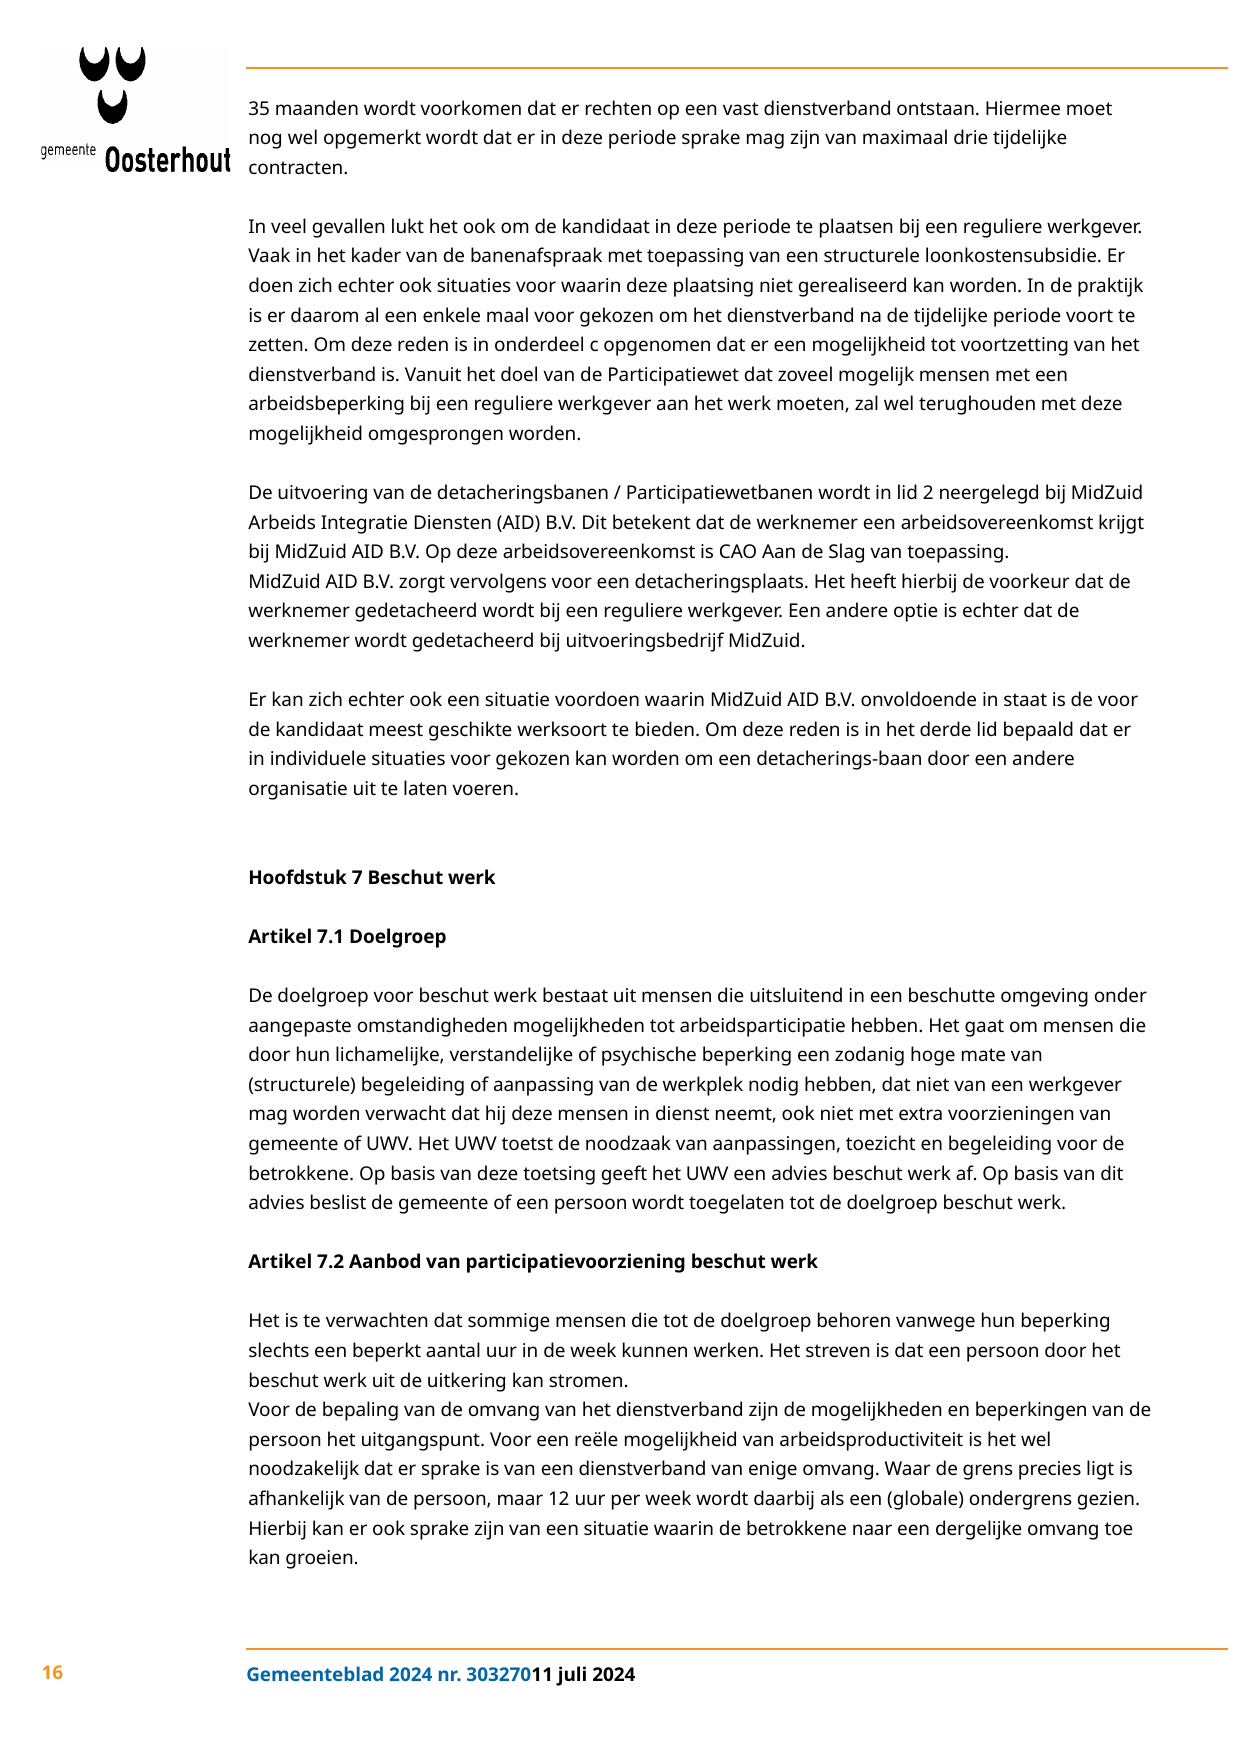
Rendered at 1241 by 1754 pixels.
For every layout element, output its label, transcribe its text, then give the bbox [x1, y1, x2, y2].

text MidZuid AID B.V. zorgt vervolgens voor een detacheringsplaats. Het heeft hierbij de voorkeur dat de werknemer gedetacheerd wordt bij een reguliere werkgever. Een andere optie is echter dat de werknemer wordt gedetacheerd bij uitvoeringsbedrijf MidZuid. [248, 568, 1152, 653]
text Voor de bepaling van de omvang van het dienstverband zijn de mogelijkheden en beperkingen van de persoon het uitgangspunt. Voor een reële mogelijkheid van arbeidsproductiviteit is het wel noodzakelijk dat er sprake is van een dienstverband van enige omvang. Waar de grens precies ligt is afhankelijk van de persoon, maar 12 uur per week wordt daarbij als een (globale) ondergrens gezien. Hierbij kan er ook sprake zijn van een situatie waarin de betrokkene naar een dergelijke omvang toe kan groeien. [248, 1396, 1152, 1570]
text 35 maanden wordt voorkomen dat er rechten op een vast dienstverband ontstaan. Hiermee moet nog wel opgemerkt wordt dat er in deze periode sprake mag zijn van maximaal drie tijdelijke contracten. [248, 95, 1152, 180]
text Hoofdstuk 7 Beschut werk [248, 864, 1152, 890]
text Artikel 7.2 Aanbod van participatievoorziening beschut werk [248, 1248, 1152, 1274]
text Artikel 7.1 Doelgroep [248, 923, 1152, 949]
text Er kan zich echter ook een situatie voordoen waarin MidZuid AID B.V. onvoldoende in staat is de voor de kandidaat meest geschikte werksoort te bieden. Om deze reden is in het derde lid bepaald dat er in individuele situaties voor gekozen kan worden om een detacherings-baan door een andere organisatie uit te laten voeren. [248, 686, 1152, 801]
picture [41, 47, 231, 172]
text Het is te verwachten dat sommige mensen die tot de doelgroep behoren vanwege hun beperking slechts een beperkt aantal uur in de week kunnen werken. Het streven is dat een persoon door het beschut werk uit de uitkering kan stromen. [248, 1308, 1152, 1393]
text De doelgroep voor beschut werk bestaat uit mensen die uitsluitend in een beschutte omgeving onder aangepaste omstandigheden mogelijkheden tot arbeidsparticipatie hebben. Het gaat om mensen die door hun lichamelijke, verstandelijke of psychische beperking een zodanig hoge mate van (structurele) begeleiding of aanpassing van de werkplek nodig hebben, dat niet van een werkgever mag worden verwacht dat hij deze mensen in dienst neemt, ook niet met extra voorzieningen van gemeente of UWV. Het UWV toetst de noodzaak van aanpassingen, toezicht en begeleiding voor de betrokkene. Op basis van deze toetsing geeft het UWV een advies beschut werk af. Op basis van dit advies beslist de gemeente of een persoon wordt toegelaten tot de doelgroep beschut werk. [248, 982, 1152, 1215]
text In veel gevallen lukt het ook om de kandidaat in deze periode te plaatsen bij een reguliere werkgever. Vaak in het kader van de banenafspraak met toepassing van een structurele loonkostensubsidie. Er doen zich echter ook situaties voor waarin deze plaatsing niet gerealiseerd kan worden. In de praktijk is er daarom al een enkele maal voor gekozen om het dienstverband na de tijdelijke periode voort te zetten. Om deze reden is in onderdeel c opgenomen dat er een mogelijkheid tot voortzetting van het dienstverband is. Vanuit het doel van de Participatiewet dat zoveel mogelijk mensen met een arbeidsbeperking bij een reguliere werkgever aan het werk moeten, zal wel terughouden met deze mogelijkheid omgesprongen worden. [248, 213, 1152, 446]
text De uitvoering van de detacheringsbanen / Participatiewetbanen wordt in lid 2 neergelegd bij MidZuid Arbeids Integratie Diensten (AID) B.V. Dit betekent dat de werknemer een arbeidsovereenkomst krijgt bij MidZuid AID B.V. Op deze arbeidsovereenkomst is CAO Aan de Slag van toepassing. [248, 479, 1152, 564]
